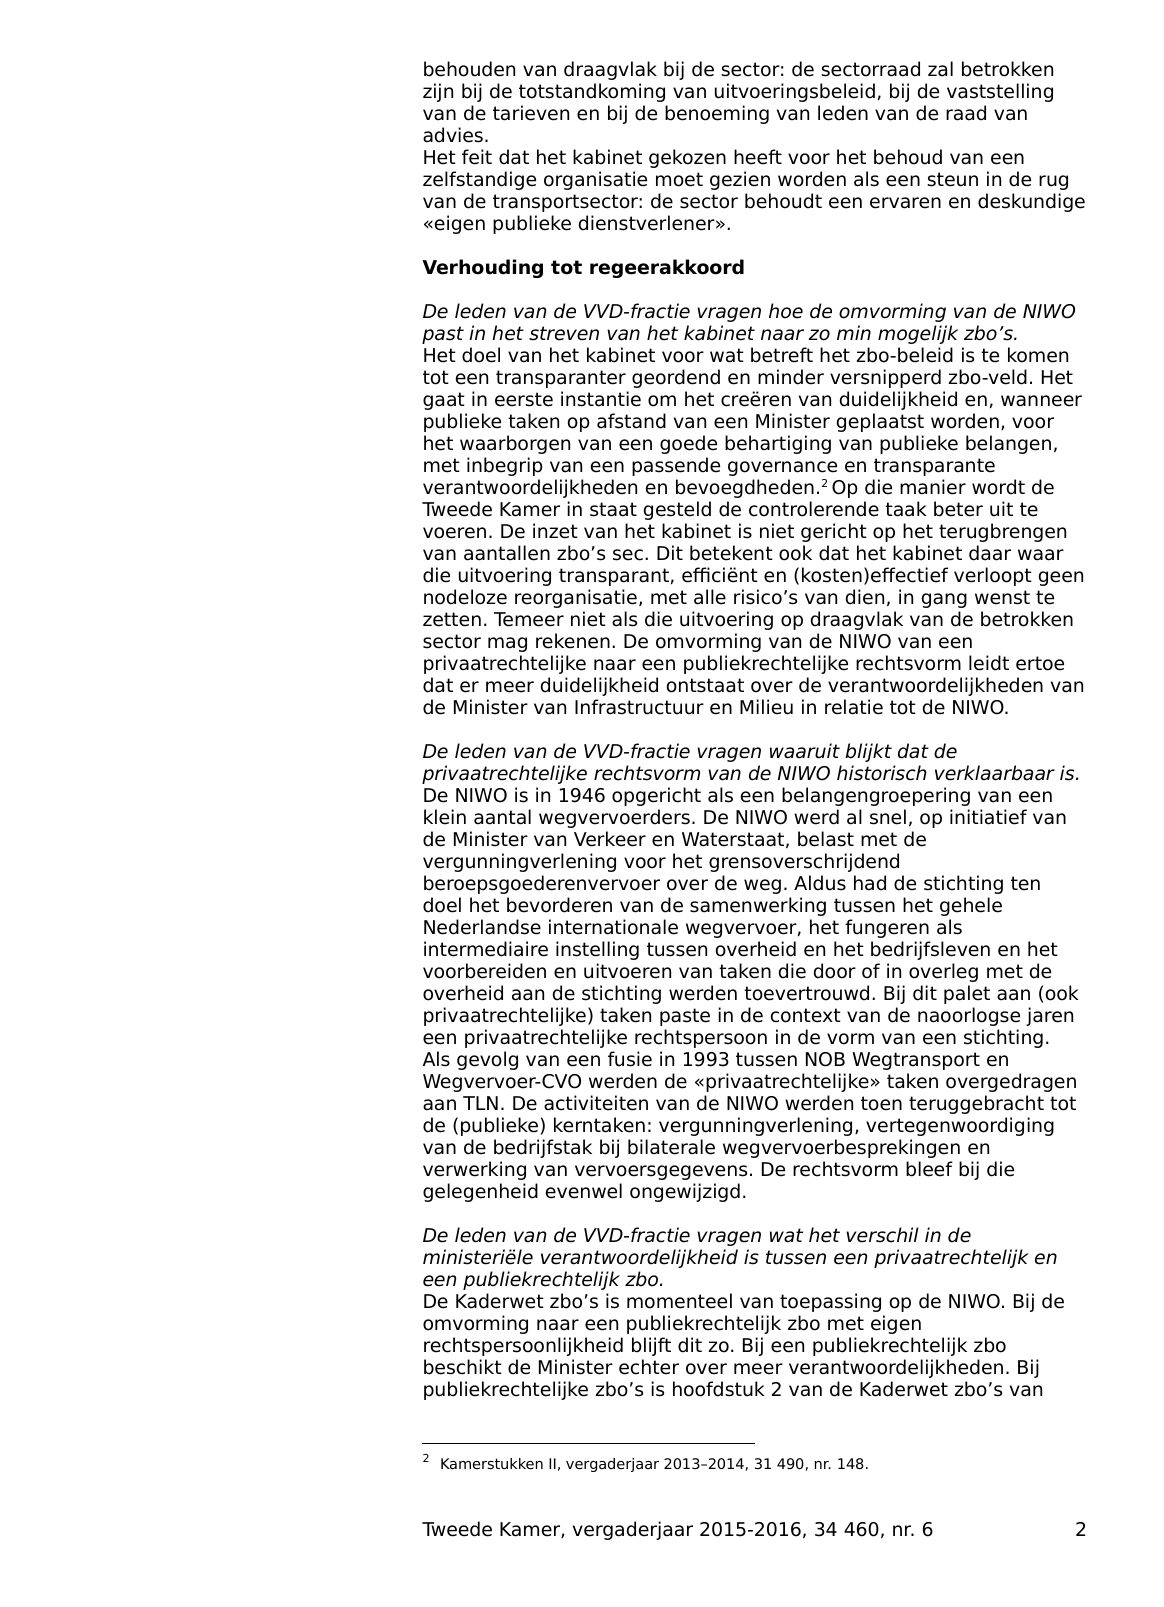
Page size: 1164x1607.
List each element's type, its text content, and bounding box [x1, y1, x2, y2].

text De Kaderwet zbo’s is momenteel van toepassing op de NIWO. Bij de omvorming naar een publiekrechtelijk zbo met eigen rechtspersoonlijkheid blijft dit zo. Bij een publiekrechtelijk zbo beschikt de Minister echter over meer verantwoordelijkheden. Bij publiekrechtelijke zbo’s is hoofdstuk 2 van de Kaderwet zbo’s van [422, 1291, 1087, 1401]
subtitle Verhouding tot regeerakkoord [422, 257, 1087, 279]
text Het feit dat het kabinet gekozen heeft voor het behoud van een zelfstandige organisatie moet gezien worden als een steun in de rug van de transportsector: de sector behoudt een ervaren en deskundige «eigen publieke dienstverlener». [422, 147, 1087, 235]
text Het doel van het kabinet voor wat betreft het zbo-beleid is te komen tot een transparanter geordend en minder versnipperd zbo-veld. Het gaat in eerste instantie om het creëren van duidelijkheid en, wanneer publieke taken op afstand van een Minister geplaatst worden, voor het waarborgen van een goede behartiging van publieke belangen, met inbegrip van een passende governance en transparante verantwoordelijkheden en bevoegdheden.Op die manier wordt de Tweede Kamer in staat gesteld de controlerende taak beter uit te voeren. De inzet van het kabinet is niet gericht op het terugbrengen van aantallen zbo’s sec. Dit betekent ook dat het kabinet daar waar die uitvoering transparant, efficiënt en (kosten)effectief verloopt geen nodeloze reorganisatie, met alle risico’s van dien, in gang wenst te zetten. Temeer niet als die uitvoering op draagvlak van de betrokken sector mag rekenen. De omvorming van de NIWO van een privaatrechtelijke naar een publiekrechtelijke rechtsvorm leidt ertoe dat er meer duidelijkheid ontstaat over de verantwoordelijkheden van de Minister van Infrastructuur en Milieu in relatie tot de NIWO. [422, 345, 1087, 719]
text De leden van de VVD-fractie vragen hoe de omvorming van de NIWO past in het streven van het kabinet naar zo min mogelijk zbo’s. [422, 301, 1087, 345]
text behouden van draagvlak bij de sector: de sectorraad zal betrokken zijn bij de totstandkoming van uitvoeringsbeleid, bij de vaststelling van de tarieven en bij de benoeming van leden van de raad van advies. [422, 59, 1087, 147]
text Kamerstukken II, vergaderjaar 2013–2014, 31 490, nr. 148. [422, 1452, 1087, 1474]
text De leden van de VVD-fractie vragen waaruit blijkt dat de privaatrechtelijke rechtsvorm van de NIWO historisch verklaarbaar is. [422, 741, 1087, 785]
text De leden van de VVD-fractie vragen wat het verschil in de ministeriële verantwoordelijkheid is tussen een privaatrechtelijk en een publiekrechtelijk zbo. [422, 1225, 1087, 1291]
text De NIWO is in 1946 opgericht als een belangengroepering van een klein aantal wegvervoerders. De NIWO werd al snel, op initiatief van de Minister van Verkeer en Waterstaat, belast met de vergunningverlening voor het grensoverschrijdend beroepsgoederenvervoer over de weg. Aldus had de stichting ten doel het bevorderen van de samenwerking tussen het gehele Nederlandse internationale wegvervoer, het fungeren als intermediaire instelling tussen overheid en het bedrijfsleven en het voorbereiden en uitvoeren van taken die door of in overleg met de overheid aan de stichting werden toevertrouwd. Bij dit palet aan (ook privaatrechtelijke) taken paste in de context van de naoorlogse jaren een privaatrechtelijke rechtspersoon in de vorm van een stichting. [422, 785, 1087, 1049]
text Als gevolg van een fusie in 1993 tussen NOB Wegtransport en Wegvervoer-CVO werden de «privaatrechtelijke» taken overgedragen aan TLN. De activiteiten van de NIWO werden toen teruggebracht tot de (publieke) kerntaken: vergunningverlening, vertegenwoordiging van de bedrijfstak bij bilaterale wegvervoerbesprekingen en verwerking van vervoersgegevens. De rechtsvorm bleef bij die gelegenheid evenwel ongewijzigd. [422, 1049, 1087, 1203]
